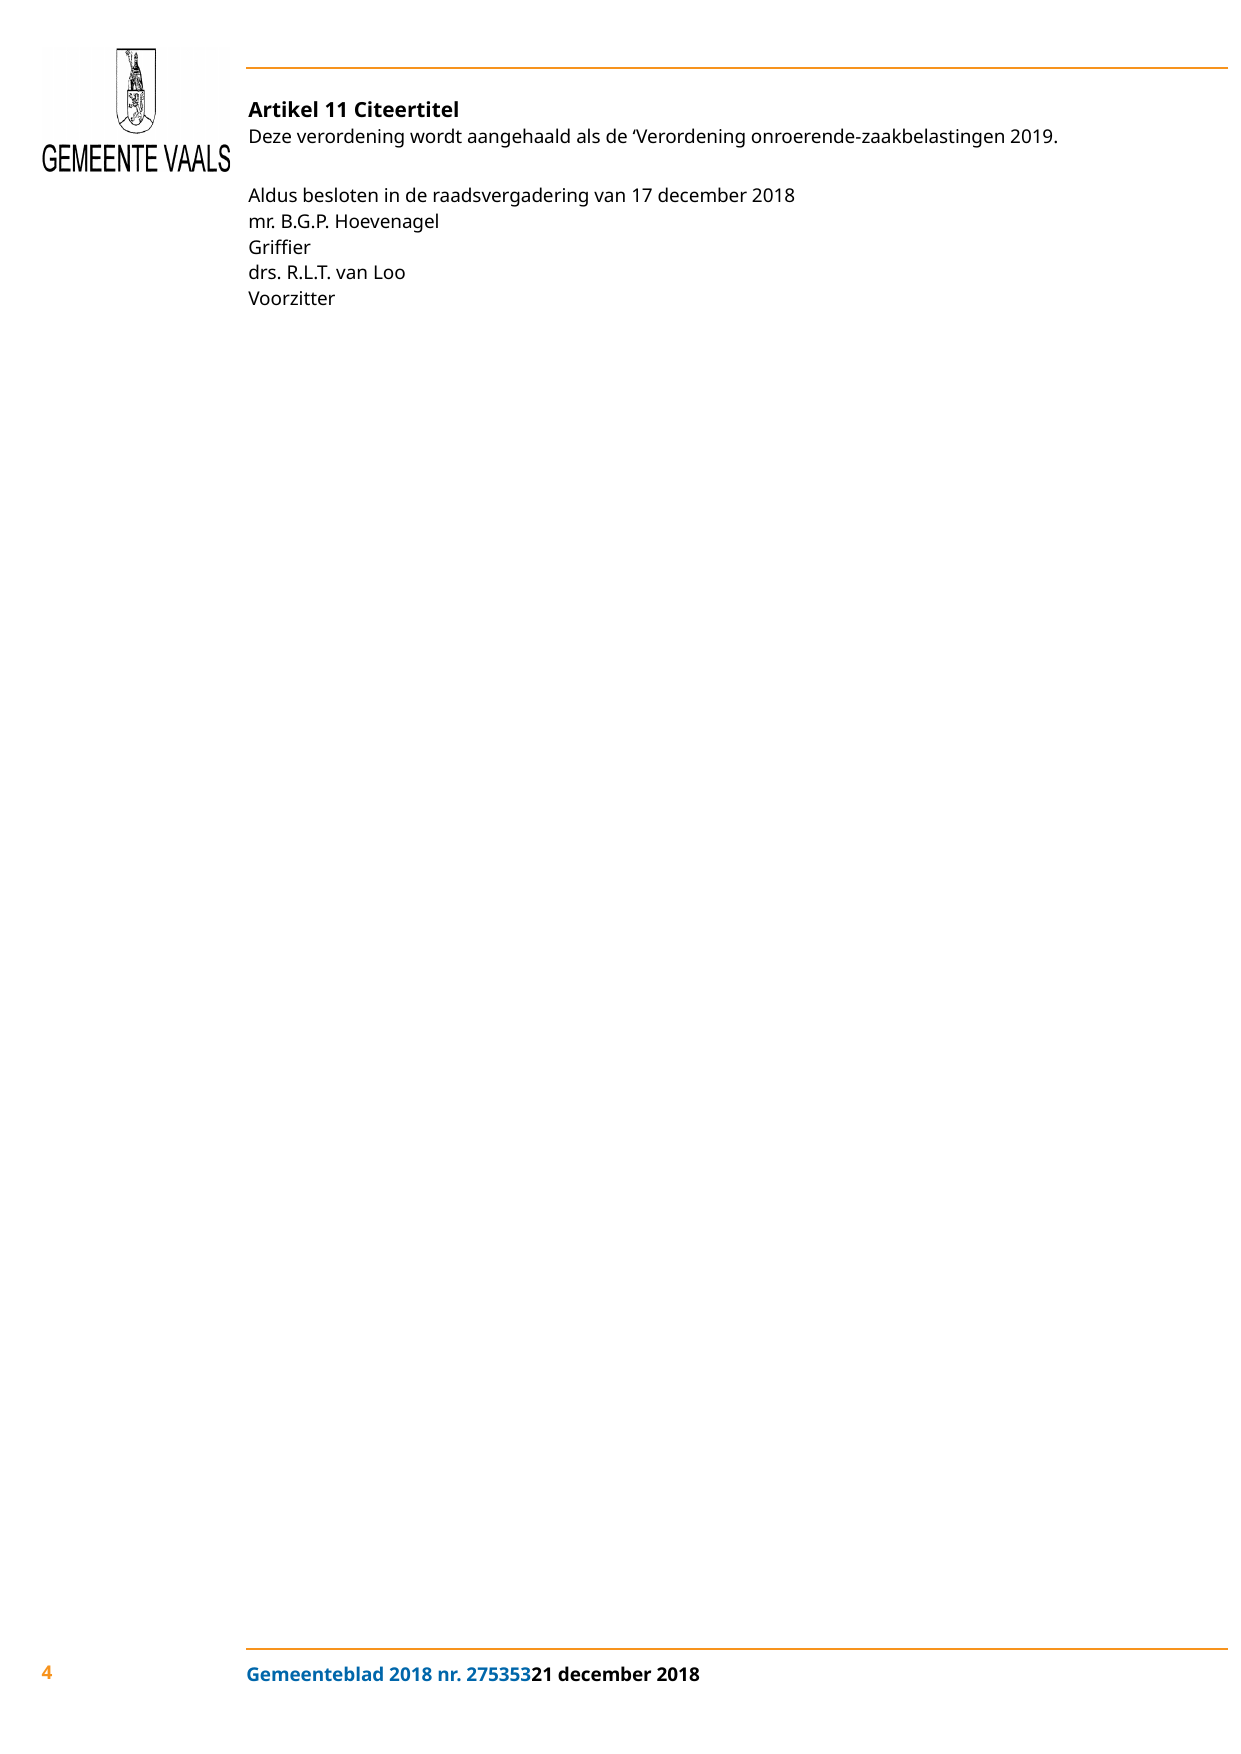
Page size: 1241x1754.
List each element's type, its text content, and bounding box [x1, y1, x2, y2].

picture [41, 47, 231, 172]
text Deze verordening wordt aangehaald als de ‘Verordening onroerende-zaakbelastingen 2019. [248, 123, 1152, 149]
text Griffier [248, 234, 1152, 259]
text Voorzitter [248, 285, 1152, 311]
text mr. B.G.P. Hoevenagel [248, 208, 1152, 234]
text Aldus besloten in de raadsvergadering van 17 december 2018 [248, 182, 1152, 208]
text Artikel 11 Citeertitel [248, 95, 1152, 123]
text drs. R.L.T. van Loo [248, 259, 1152, 285]
